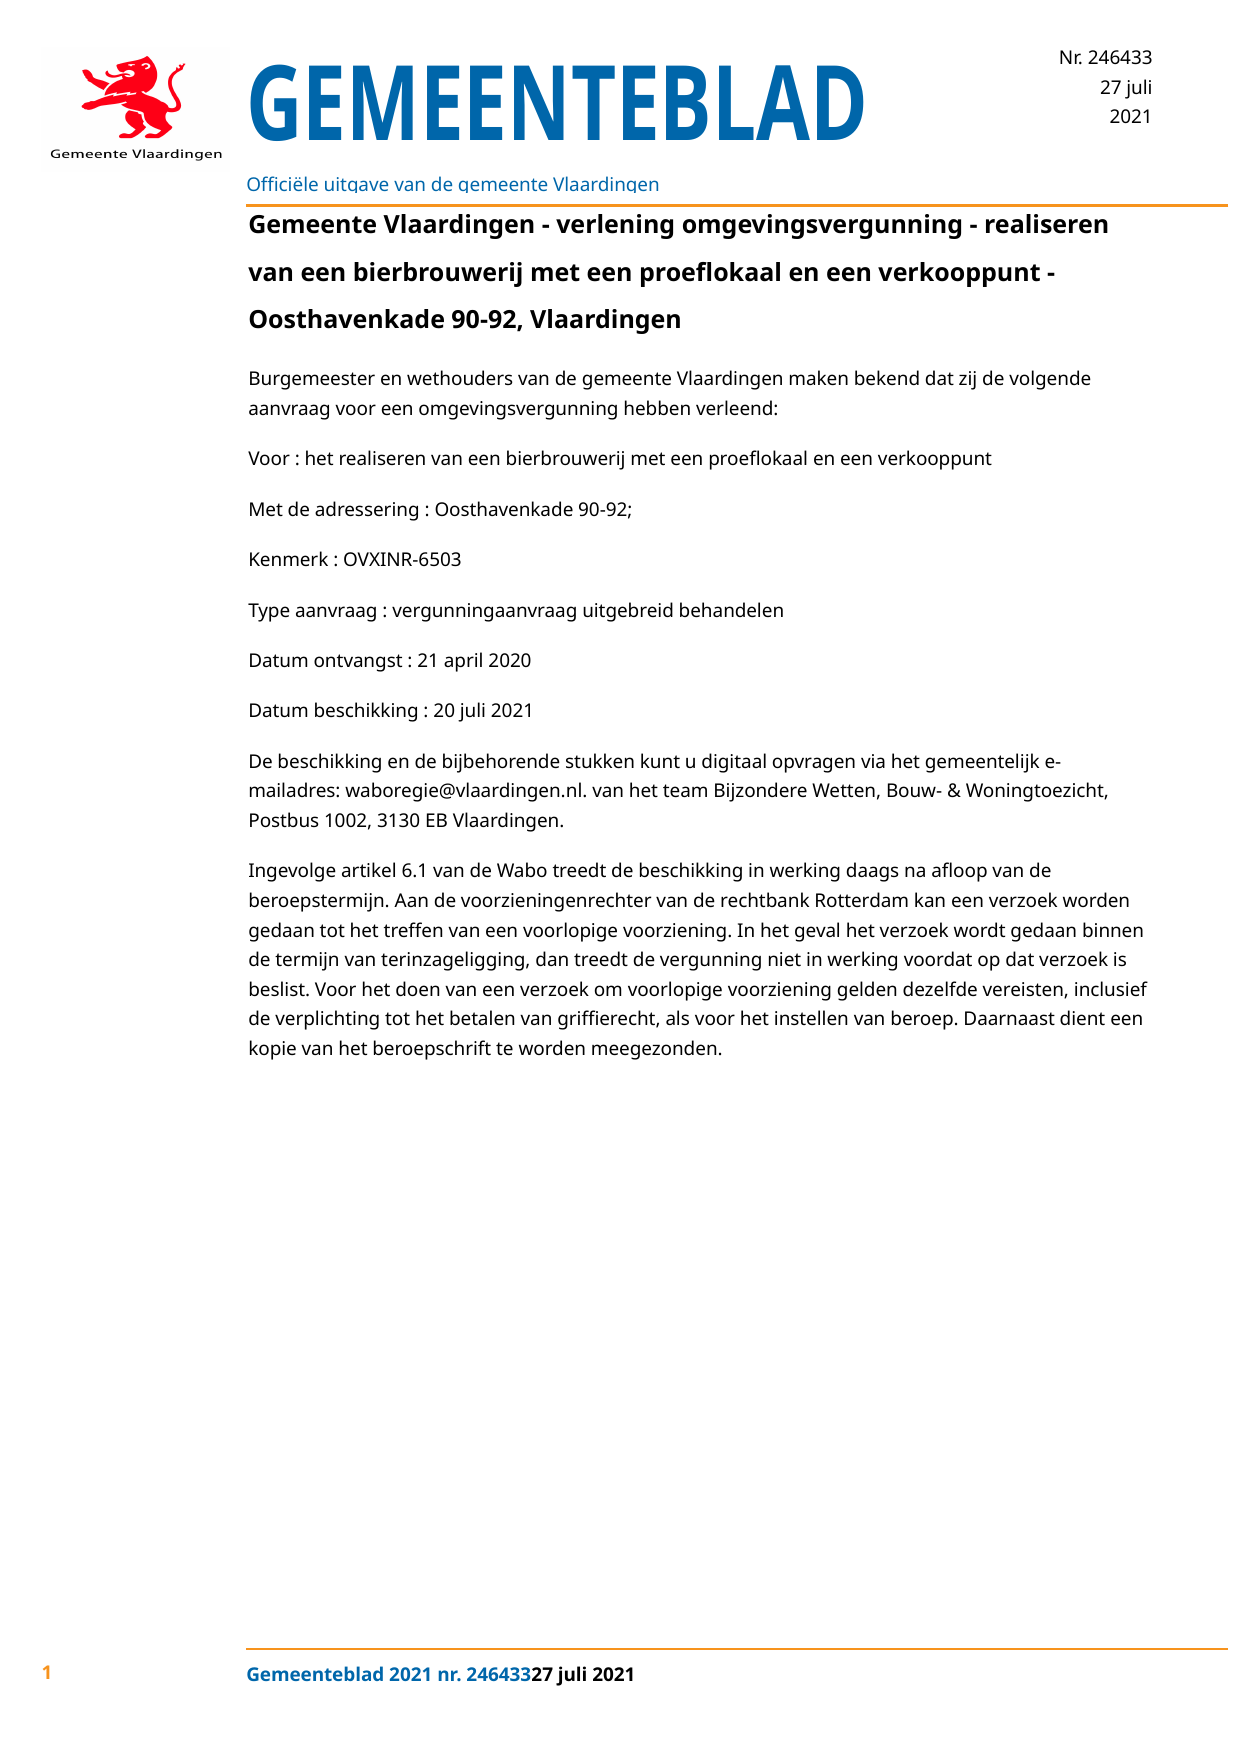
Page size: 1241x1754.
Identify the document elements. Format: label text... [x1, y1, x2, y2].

text Datum beschikking : 20 juli 2021 [248, 698, 1152, 723]
text Datum ontvangst : 21 april 2020 [248, 647, 1152, 673]
text Met de adressering : Oosthavenkade 90-92; [248, 496, 1152, 522]
text Kenmerk : OVXINR-6503 [248, 546, 1152, 572]
text Voor : het realiseren van een bierbrouwerij met een proeflokaal en een verkooppunt [248, 446, 1152, 471]
picture [41, 47, 231, 172]
text Type aanvraag : vergunningaanvraag uitgebreid behandelen [248, 597, 1152, 622]
text Burgemeester en wethouders van de gemeente Vlaardingen maken bekend dat zij de volgende aanvraag voor een omgevingsvergunning hebben verleend: [248, 366, 1152, 421]
text Ingevolge artikel 6.1 van de Wabo treedt de beschikking in werking daags na afloop van de beroepstermijn. Aan de voorzieningenrechter van de rechtbank Rotterdam kan een verzoek worden gedaan tot het treffen van een voorlopige voorziening. In het geval het verzoek wordt gedaan binnen de termijn van terinzageligging, dan treedt de vergunning niet in werking voordat op dat verzoek is beslist. Voor het doen van een verzoek om voorlopige voorziening gelden dezelfde vereisten, inclusief de verplichting tot het betalen van griffierecht, als voor het instellen van beroep. Daarnaast dient een kopie van het beroepschrift te worden meegezonden. [248, 858, 1152, 1061]
text De beschikking en de bijbehorende stukken kunt u digitaal opvragen via het gemeentelijk e-mailadres: waboregie@vlaardingen.nl. van het team Bijzondere Wetten, Bouw- & Woningtoezicht, Postbus 1002, 3130 EB Vlaardingen. [248, 748, 1152, 833]
text Gemeente Vlaardingen - verlening omgevingsvergunning - realiseren van een bierbrouwerij met een proeflokaal en een verkooppunt - Oosthavenkade 90-92, Vlaardingen [248, 207, 1152, 336]
